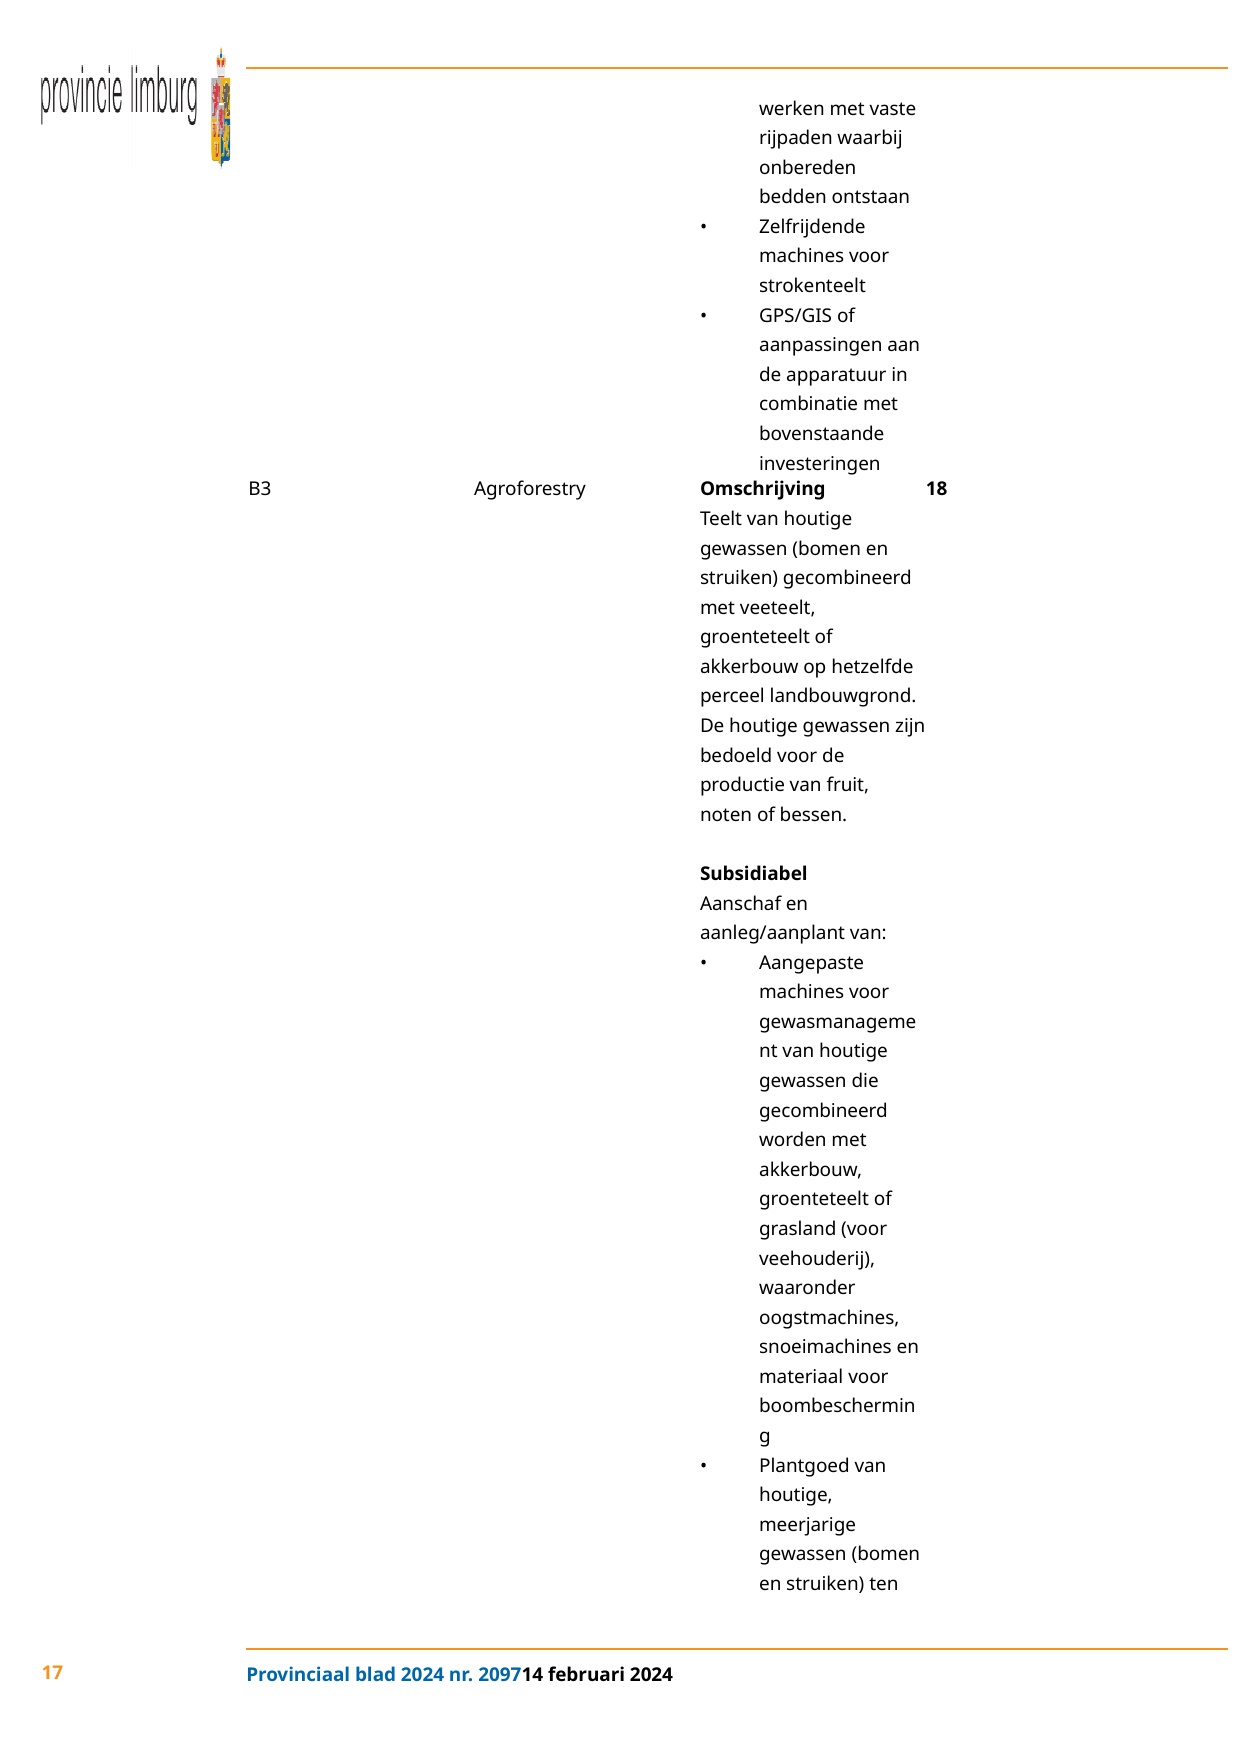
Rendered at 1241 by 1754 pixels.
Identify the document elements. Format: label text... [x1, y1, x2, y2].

table_cell [474, 95, 700, 476]
table_cell [926, 95, 1152, 476]
table_cell Agroforestry [474, 476, 700, 1596]
table_cell 18 [926, 476, 1152, 1596]
table_cell werken met vaste rijpaden waarbij onbereden bedden ontstaan Zelfrijdende machines voor strokenteelt GPS/GIS of aanpassingen aan de apparatuur in combinatie met bovenstaande investeringen [700, 95, 926, 476]
picture [41, 47, 231, 172]
table_cell B3 [248, 476, 474, 1596]
table_cell Omschrijving Teelt van houtige gewassen (bomen en struiken) gecombineerd met veeteelt, groenteteelt of akkerbouw op hetzelfde perceel landbouwgrond. De houtige gewassen zijn bedoeld voor de productie van fruit, noten of bessen. Subsidiabel Aanschaf en aanleg/aanplant van: Aangepaste machines voor gewasmanagement van houtige gewassen die gecombineerd worden met akkerbouw, groenteteelt of grasland (voor veehouderij), waaronder oogstmachines, snoeimachines en materiaal voor boombescherming Plantgoed van houtige, meerjarige gewassen (bomen en struiken) ten [700, 476, 926, 1596]
table_cell [248, 95, 474, 476]
